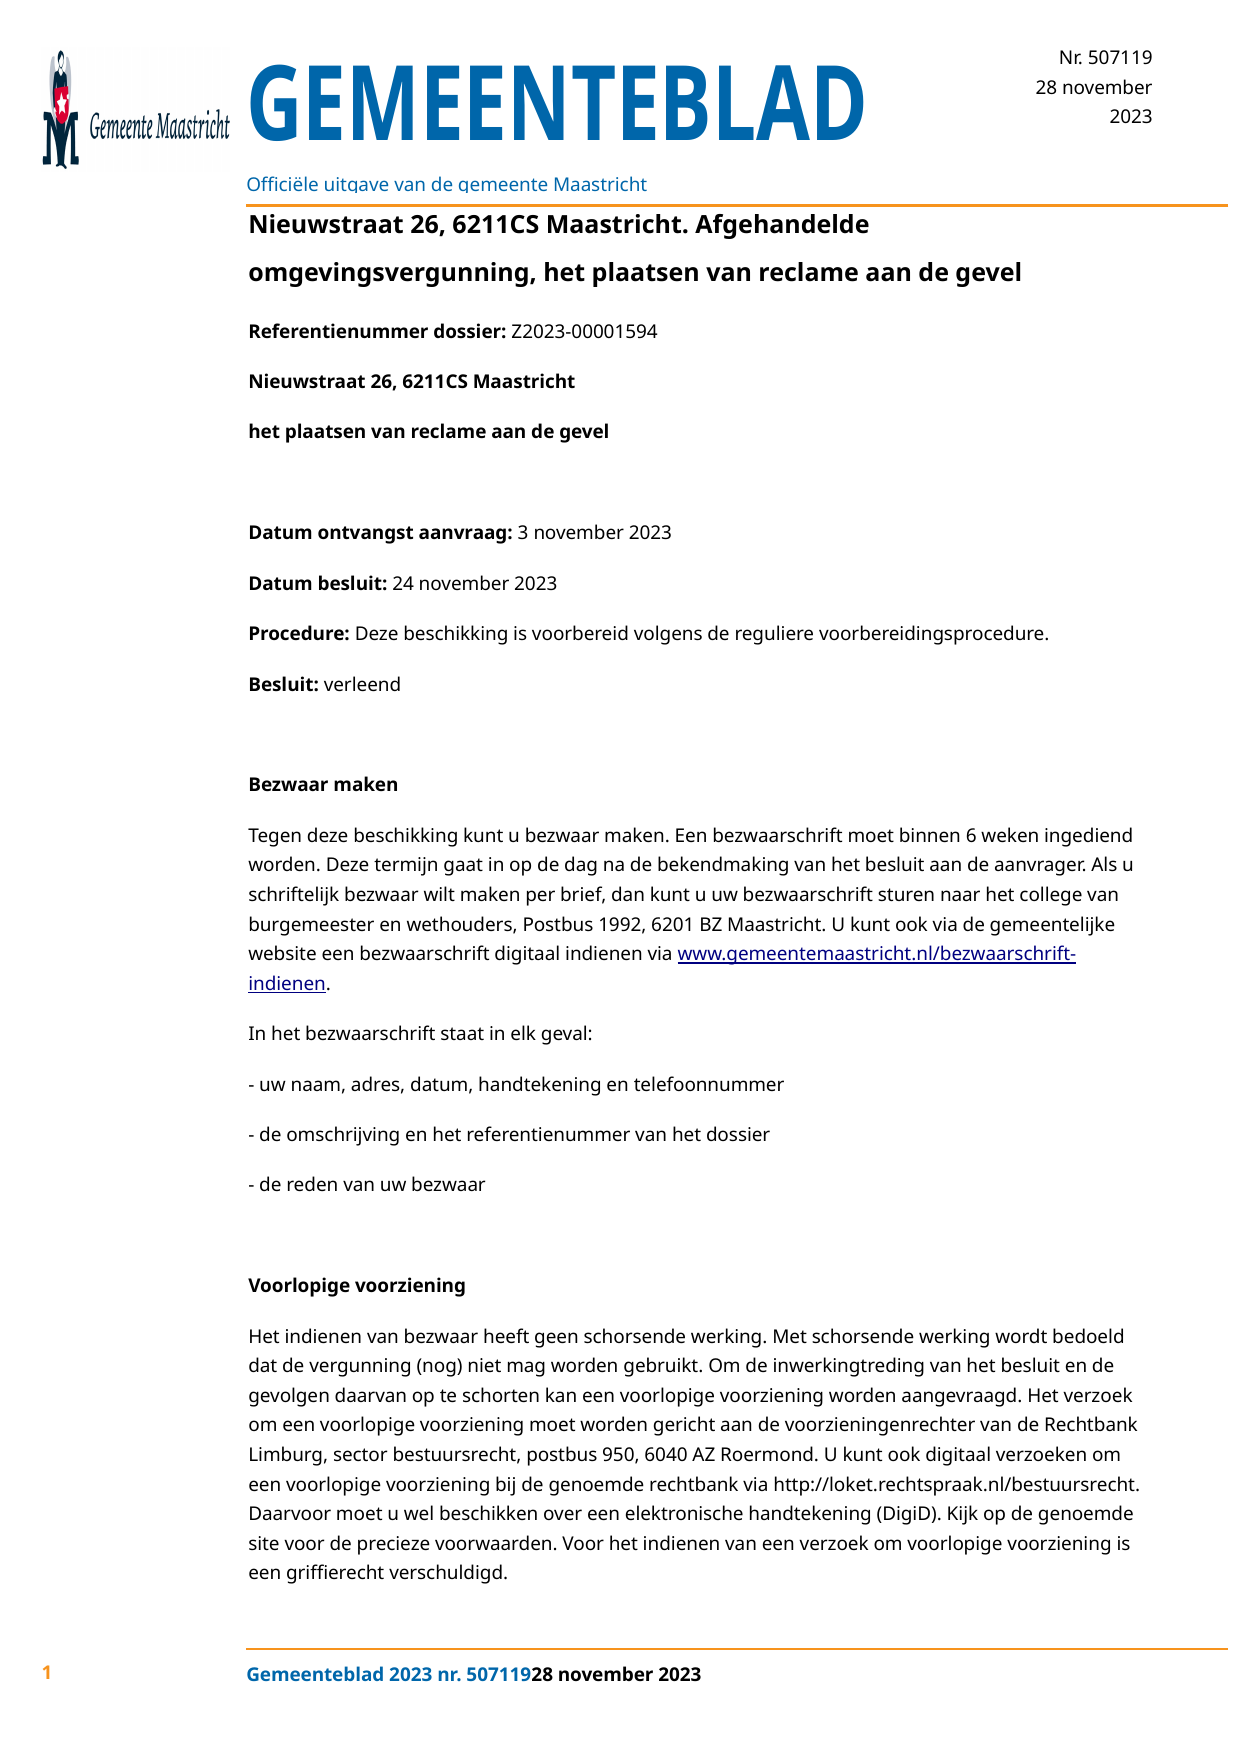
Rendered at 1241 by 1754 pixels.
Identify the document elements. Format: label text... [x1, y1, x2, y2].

text Tegen deze beschikking kunt u bezwaar maken. Een bezwaarschrift moet binnen 6 weken ingediend worden. Deze termijn gaat in op de dag na de bekendmaking van het besluit aan de aanvrager. Als u schriftelijk bezwaar wilt maken per brief, dan kunt u uw bezwaarschrift sturen naar het college van burgemeester en wethouders, Postbus 1992, 6201 BZ Maastricht. U kunt ook via de gemeentelijke website een bezwaarschrift digitaal indienen via www.gemeentemaastricht.nl/bezwaarschrift-indienen. [248, 822, 1152, 996]
picture [41, 47, 231, 172]
text het plaatsen van reclame aan de gevel [248, 419, 1152, 444]
text Referentienummer dossier: Z2023-00001594 [248, 318, 1152, 344]
text - de omschrijving en het referentienummer van het dossier [248, 1121, 1152, 1147]
text Datum besluit: 24 november 2023 [248, 570, 1152, 596]
text Datum ontvangst aanvraag: 3 november 2023 [248, 519, 1152, 545]
text Procedure: Deze beschikking is voorbereid volgens de reguliere voorbereidingsprocedure. [248, 620, 1152, 646]
text - de reden van uw bezwaar [248, 1172, 1152, 1197]
text Bezwaar maken [248, 772, 1152, 797]
text - uw naam, adres, datum, handtekening en telefoonnummer [248, 1071, 1152, 1097]
text In het bezwaarschrift staat in elk geval: [248, 1020, 1152, 1046]
text Het indienen van bezwaar heeft geen schorsende werking. Met schorsende werking wordt bedoeld dat de vergunning (nog) niet mag worden gebruikt. Om de inwerkingtreding van het besluit en de gevolgen daarvan op te schorten kan een voorlopige voorziening worden aangevraagd. Het verzoek om een voorlopige voorziening moet worden gericht aan de voorzieningenrechter van de Rechtbank Limburg, sector bestuursrecht, postbus 950, 6040 AZ Roermond. U kunt ook digitaal verzoeken om een voorlopige voorziening bij de genoemde rechtbank via http://loket.rechtspraak.nl/bestuursrecht. Daarvoor moet u wel beschikken over een elektronische handtekening (DigiD). Kijk op de genoemde site voor de precieze voorwaarden. Voor het indienen van een verzoek om voorlopige voorziening is een griffierecht verschuldigd. [248, 1323, 1152, 1585]
text Besluit: verleend [248, 671, 1152, 697]
text Nieuwstraat 26, 6211CS Maastricht [248, 368, 1152, 394]
text Nieuwstraat 26, 6211CS Maastricht. Afgehandelde omgevingsvergunning, het plaatsen van reclame aan de gevel [248, 207, 1152, 288]
text Voorlopige voorziening [248, 1272, 1152, 1298]
